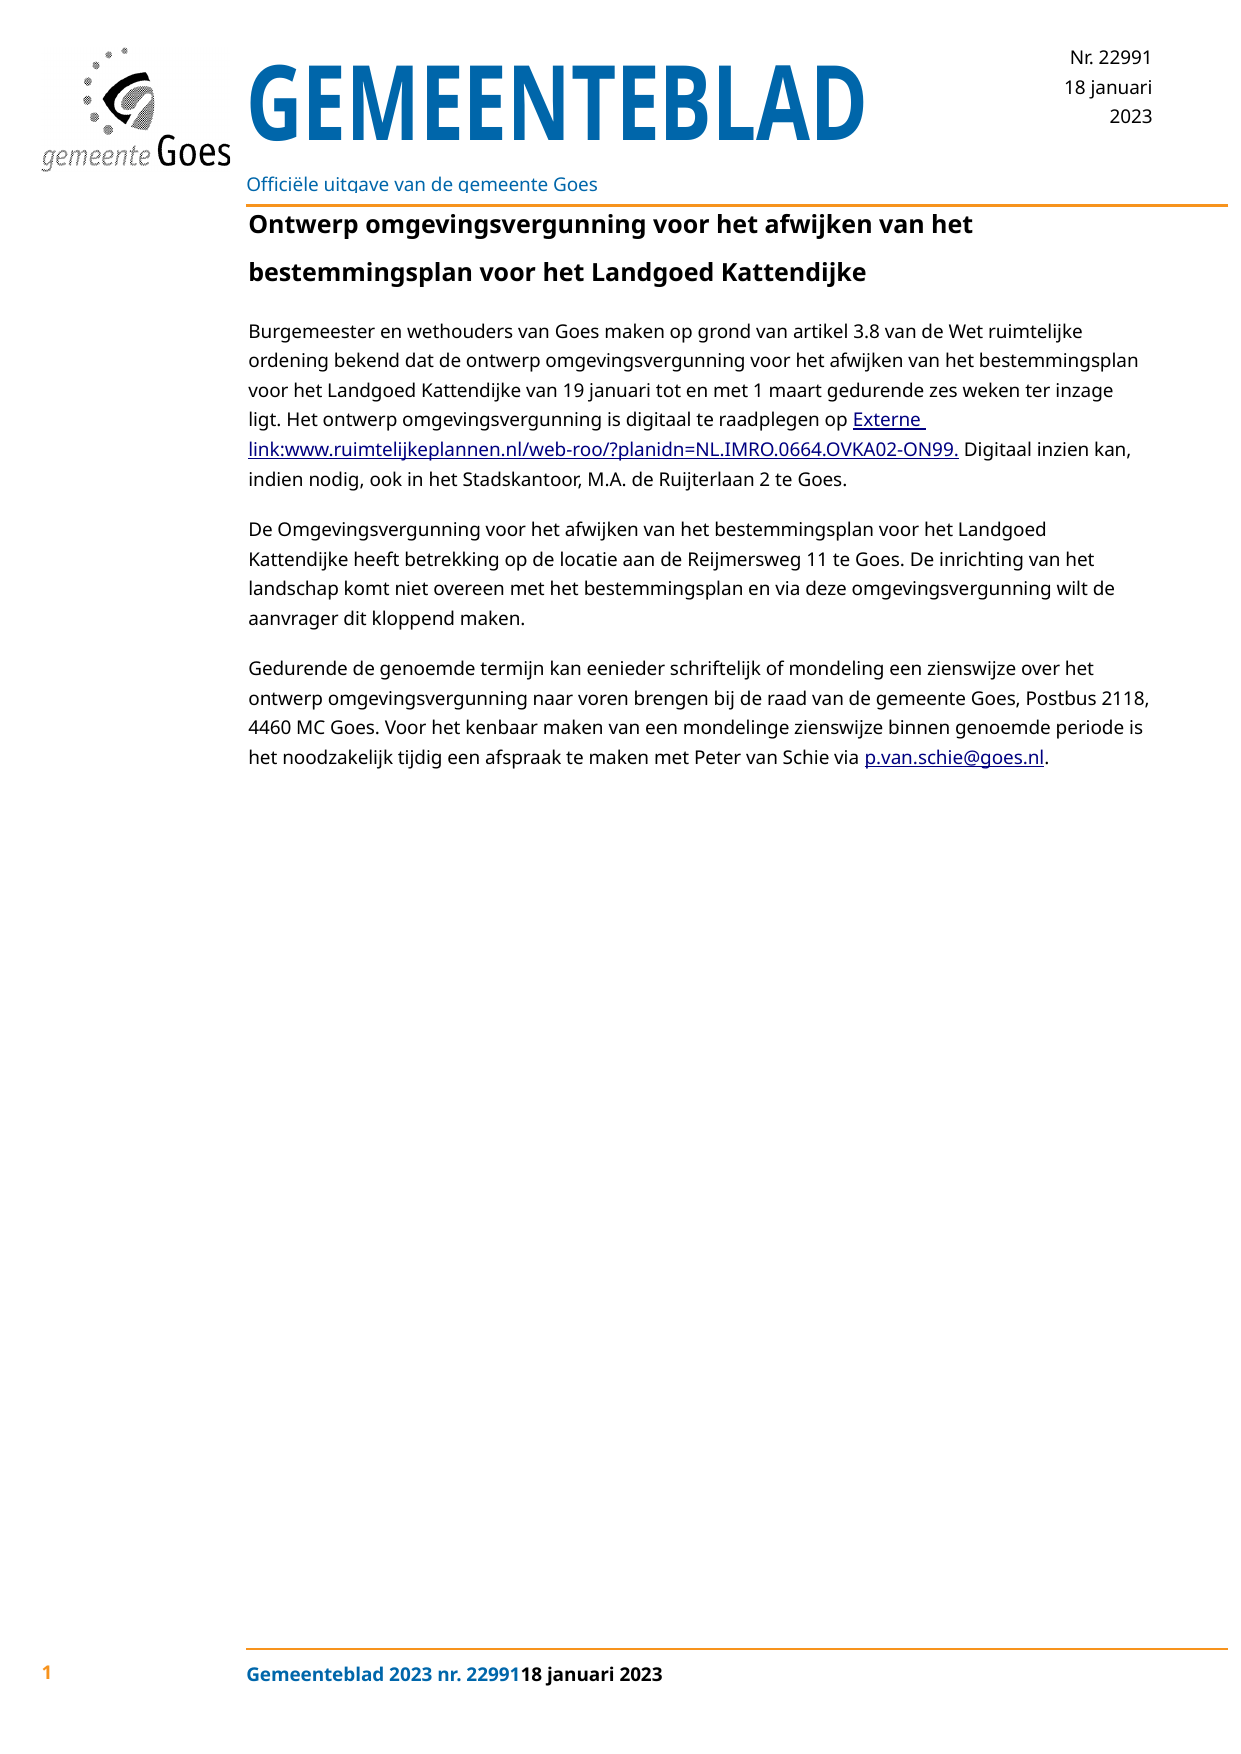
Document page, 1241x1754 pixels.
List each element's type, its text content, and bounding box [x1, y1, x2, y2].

text Gedurende de genoemde termijn kan eenieder schriftelijk of mondeling een zienswijze over het ontwerp omgevingsvergunning naar voren brengen bij de raad van de gemeente Goes, Postbus 2118, 4460 MC Goes. Voor het kenbaar maken van een mondelinge zienswijze binnen genoemde periode is het noodzakelijk tijdig een afspraak te maken met Peter van Schie via p.van.schie@goes.nl. [248, 655, 1152, 770]
text Burgemeester en wethouders van Goes maken op grond van artikel 3.8 van de Wet ruimtelijke ordening bekend dat de ontwerp omgevingsvergunning voor het afwijken van het bestemmingsplan voor het Landgoed Kattendijke van 19 januari tot en met 1 maart gedurende zes weken ter inzage ligt. Het ontwerp omgevingsvergunning is digitaal te raadplegen op Externe link:www.ruimtelijkeplannen.nl/web-roo/?planidn=NL.IMRO.0664.OVKA02-ON99. Digitaal inzien kan, indien nodig, ook in het Stadskantoor, M.A. de Ruijterlaan 2 te Goes. [248, 318, 1152, 492]
text Ontwerp omgevingsvergunning voor het afwijken van het bestemmingsplan voor het Landgoed Kattendijke [248, 207, 1152, 288]
text De Omgevingsvergunning voor het afwijken van het bestemmingsplan voor het Landgoed Kattendijke heeft betrekking op de locatie aan de Reijmersweg 11 te Goes. De inrichting van het landschap komt niet overeen met het bestemmingsplan en via deze omgevingsvergunning wilt de aanvrager dit kloppend maken. [248, 516, 1152, 631]
picture [41, 47, 231, 172]
